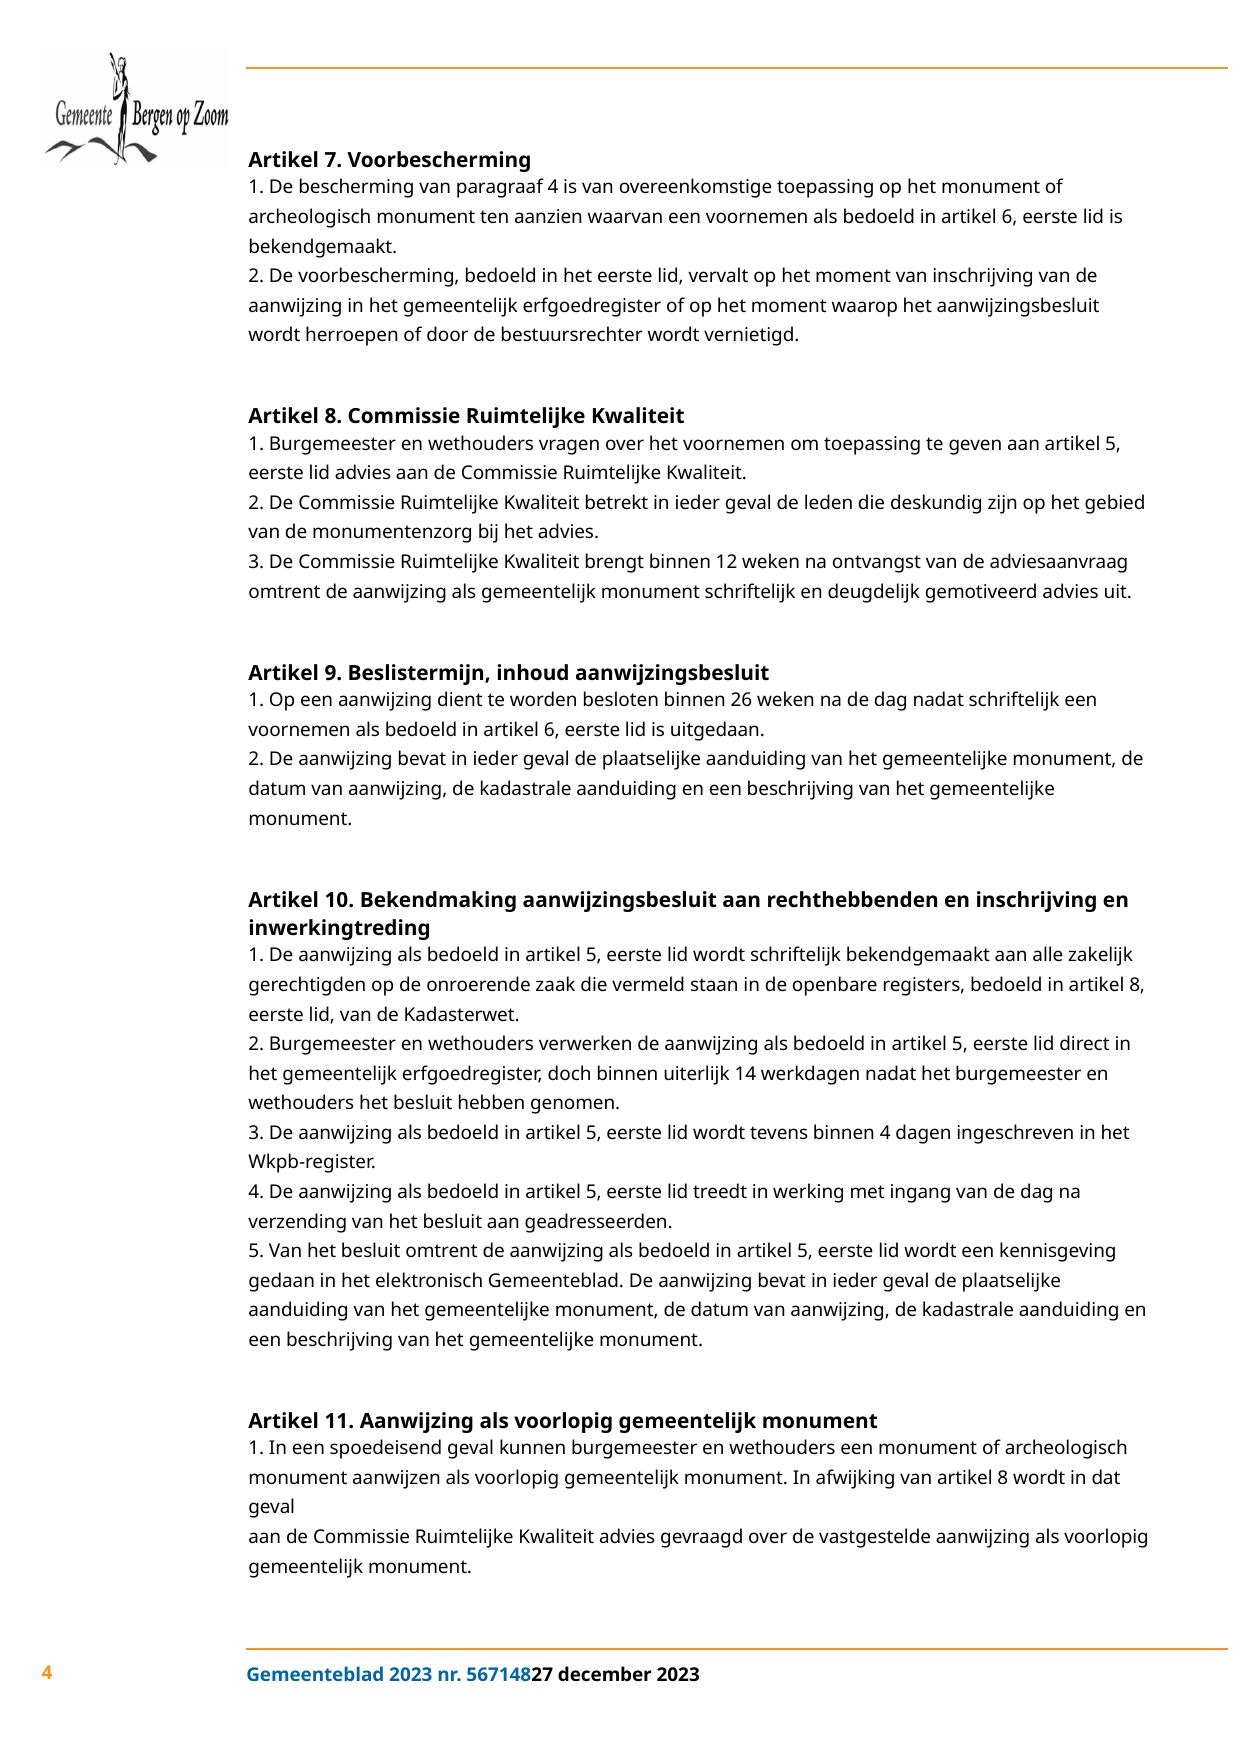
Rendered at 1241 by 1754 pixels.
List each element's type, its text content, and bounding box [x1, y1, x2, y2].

text 1. De bescherming van paragraaf 4 is van overeenkomstige toepassing op het monument of archeologisch monument ten aanzien waarvan een voornemen als bedoeld in artikel 6, eerste lid is bekendgemaakt. [248, 174, 1152, 258]
picture [41, 47, 231, 172]
text 1. Op een aanwijzing dient te worden besloten binnen 26 weken na de dag nadat schriftelijk een voornemen als bedoeld in artikel 6, eerste lid is uitgedaan. [248, 686, 1152, 742]
text Artikel 11. Aanwijzing als voorlopig gemeentelijk monument [248, 1406, 1152, 1434]
text 1. In een spoedeisend geval kunnen burgemeester en wethouders een monument of archeologisch monument aanwijzen als voorlopig gemeentelijk monument. In afwijking van artikel 8 wordt in dat geval [248, 1434, 1152, 1519]
text 2. De voorbescherming, bedoeld in het eerste lid, vervalt op het moment van inschrijving van de aanwijzing in het gemeentelijk erfgoedregister of op het moment waarop het aanwijzingsbesluit wordt herroepen of door de bestuursrechter wordt vernietigd. [248, 262, 1152, 347]
text 5. Van het besluit omtrent de aanwijzing als bedoeld in artikel 5, eerste lid wordt een kennisgeving gedaan in het elektronisch Gemeenteblad. De aanwijzing bevat in ieder geval de plaatselijke aanduiding van het gemeentelijke monument, de datum van aanwijzing, de kadastrale aanduiding en een beschrijving van het gemeentelijke monument. [248, 1237, 1152, 1352]
text 1. Burgemeester en wethouders vragen over het voornemen om toepassing te geven aan artikel 5, eerste lid advies aan de Commissie Ruimtelijke Kwaliteit. [248, 430, 1152, 485]
text 1. De aanwijzing als bedoeld in artikel 5, eerste lid wordt schriftelijk bekendgemaakt aan alle zakelijk gerechtigden op de onroerende zaak die vermeld staan in de openbare registers, bedoeld in artikel 8, eerste lid, van de Kadasterwet. [248, 942, 1152, 1026]
text 4. De aanwijzing als bedoeld in artikel 5, eerste lid treedt in werking met ingang van de dag na verzending van het besluit aan geadresseerden. [248, 1178, 1152, 1233]
text 2. Burgemeester en wethouders verwerken de aanwijzing als bedoeld in artikel 5, eerste lid direct in het gemeentelijk erfgoedregister, doch binnen uiterlijk 14 werkdagen nadat het burgemeester en wethouders het besluit hebben genomen. [248, 1030, 1152, 1115]
text aan de Commissie Ruimtelijke Kwaliteit advies gevraagd over de vastgestelde aanwijzing als voorlopig gemeentelijk monument. [248, 1523, 1152, 1579]
text 2. De Commissie Ruimtelijke Kwaliteit betrekt in ieder geval de leden die deskundig zijn op het gebied van de monumentenzorg bij het advies. [248, 489, 1152, 544]
text 3. De Commissie Ruimtelijke Kwaliteit brengt binnen 12 weken na ontvangst van de adviesaanvraag omtrent de aanwijzing als gemeentelijk monument schriftelijk en deugdelijk gemotiveerd advies uit. [248, 548, 1152, 604]
text Artikel 7. Voorbescherming [248, 145, 1152, 174]
text Artikel 10. Bekendmaking aanwijzingsbesluit aan rechthebbenden en inschrijving en inwerkingtreding [248, 885, 1152, 942]
text Artikel 8. Commissie Ruimtelijke Kwaliteit [248, 402, 1152, 430]
text 3. De aanwijzing als bedoeld in artikel 5, eerste lid wordt tevens binnen 4 dagen ingeschreven in het Wkpb-register. [248, 1119, 1152, 1174]
text Artikel 9. Beslistermijn, inhoud aanwijzingsbesluit [248, 658, 1152, 686]
text 2. De aanwijzing bevat in ieder geval de plaatselijke aanduiding van het gemeentelijke monument, de datum van aanwijzing, de kadastrale aanduiding en een beschrijving van het gemeentelijke monument. [248, 746, 1152, 830]
